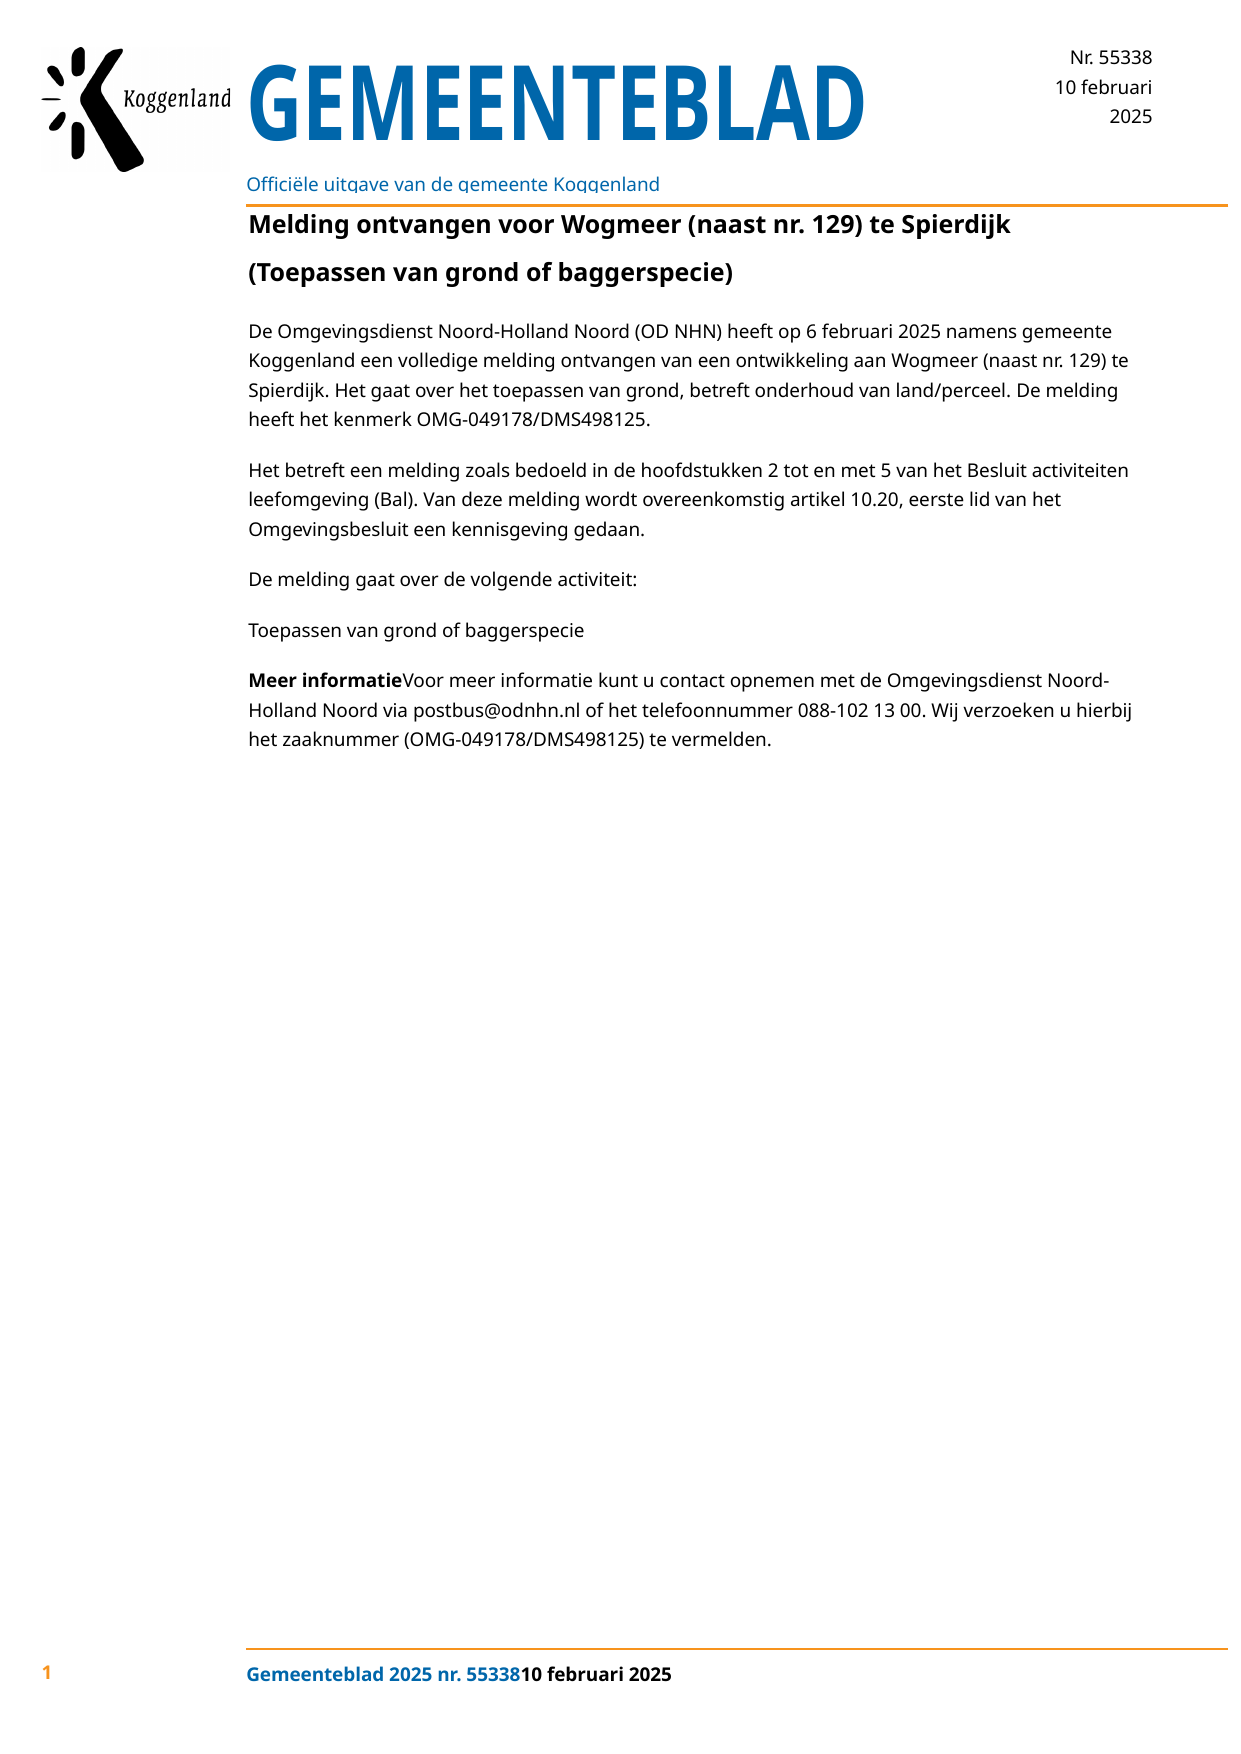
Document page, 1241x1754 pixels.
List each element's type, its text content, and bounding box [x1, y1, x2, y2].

text Melding ontvangen voor Wogmeer (naast nr. 129) te Spierdijk (Toepassen van grond of baggerspecie) [248, 207, 1152, 288]
text Toepassen van grond of baggerspecie [248, 617, 1152, 643]
picture [41, 47, 231, 172]
text De melding gaat over de volgende activiteit: [248, 567, 1152, 592]
text Meer informatieVoor meer informatie kunt u contact opnemen met de Omgevingsdienst Noord-Holland Noord via postbus@odnhn.nl of het telefoonnummer 088-102 13 00. Wij verzoeken u hierbij het zaaknummer (OMG-049178/DMS498125) te vermelden. [248, 667, 1152, 752]
text Het betreft een melding zoals bedoeld in de hoofdstukken 2 tot en met 5 van het Besluit activiteiten leefomgeving (Bal). Van deze melding wordt overeenkomstig artikel 10.20, eerste lid van het Omgevingsbesluit een kennisgeving gedaan. [248, 457, 1152, 542]
text De Omgevingsdienst Noord-Holland Noord (OD NHN) heeft op 6 februari 2025 namens gemeente Koggenland een volledige melding ontvangen van een ontwikkeling aan Wogmeer (naast nr. 129) te Spierdijk. Het gaat over het toepassen van grond, betreft onderhoud van land/perceel. De melding heeft het kenmerk OMG-049178/DMS498125. [248, 318, 1152, 432]
